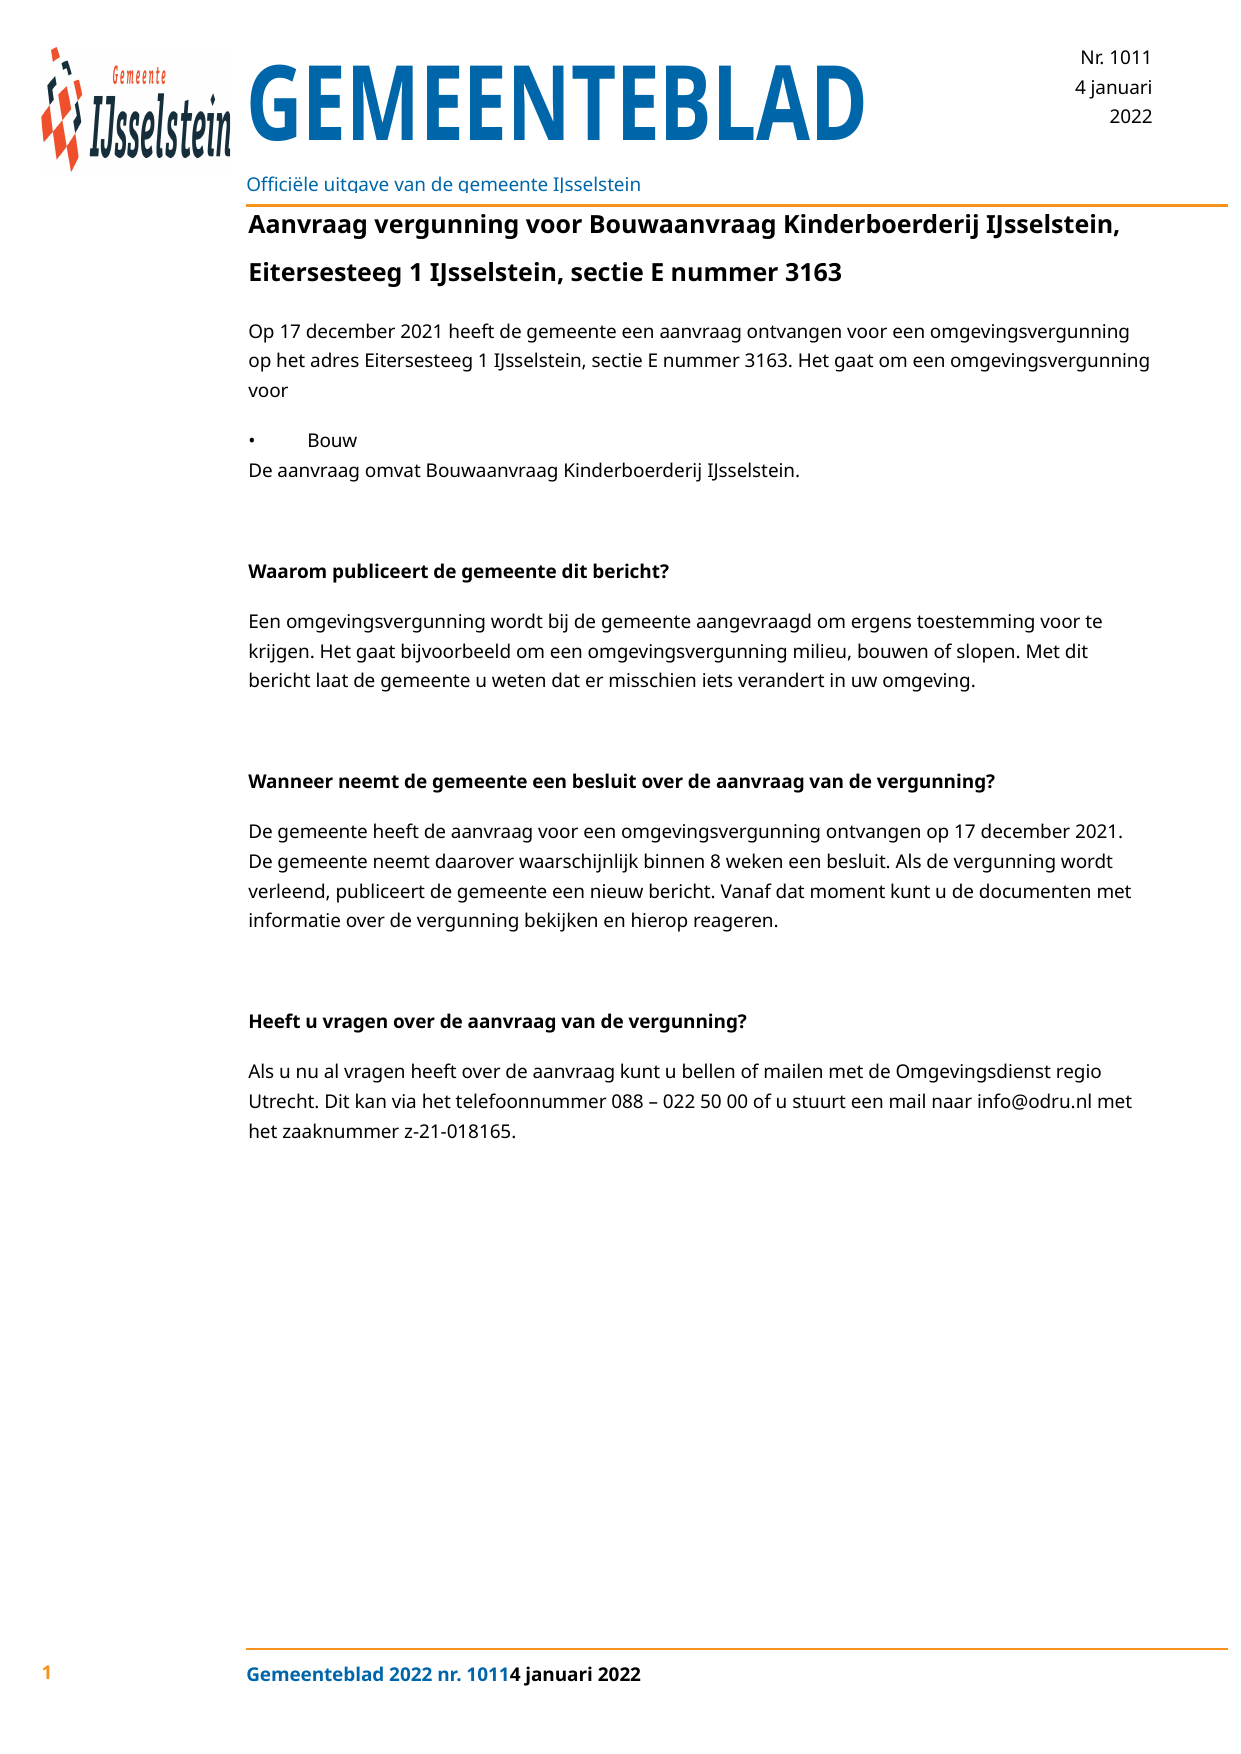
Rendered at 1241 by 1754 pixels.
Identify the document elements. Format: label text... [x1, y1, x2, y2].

text Aanvraag vergunning voor Bouwaanvraag Kinderboerderij IJsselstein, Eitersesteeg 1 IJsselstein, sectie E nummer 3163 [248, 207, 1152, 288]
text Als u nu al vragen heeft over de aanvraag kunt u bellen of mailen met de Omgevingsdienst regio Utrecht. Dit kan via het telefoonnummer 088 – 022 50 00 of u stuurt een mail naar info@odru.nl met het zaaknummer z-21-018165. [248, 1059, 1152, 1144]
picture [41, 47, 231, 172]
text Waarom publiceert de gemeente dit bericht? [248, 558, 1152, 584]
text Op 17 december 2021 heeft de gemeente een aanvraag ontvangen voor een omgevingsvergunning op het adres Eitersesteeg 1 IJsselstein, sectie E nummer 3163. Het gaat om een omgevingsvergunning voor [248, 318, 1152, 403]
text Wanneer neemt de gemeente een besluit over de aanvraag van de vergunning? [248, 768, 1152, 794]
list Bouw [248, 427, 1152, 453]
text De aanvraag omvat Bouwaanvraag Kinderboerderij IJsselstein. [248, 457, 1152, 483]
text Een omgevingsvergunning wordt bij de gemeente aangevraagd om ergens toestemming voor te krijgen. Het gaat bijvoorbeeld om een omgevingsvergunning milieu, bouwen of slopen. Met dit bericht laat de gemeente u weten dat er misschien iets verandert in uw omgeving. [248, 608, 1152, 693]
text Heeft u vragen over de aanvraag van de vergunning? [248, 1008, 1152, 1034]
text De gemeente heeft de aanvraag voor een omgevingsvergunning ontvangen op 17 december 2021. De gemeente neemt daarover waarschijnlijk binnen 8 weken een besluit. Als de vergunning wordt verleend, publiceert de gemeente een nieuw bericht. Vanaf dat moment kunt u de documenten met informatie over de vergunning bekijken en hierop reageren. [248, 819, 1152, 933]
